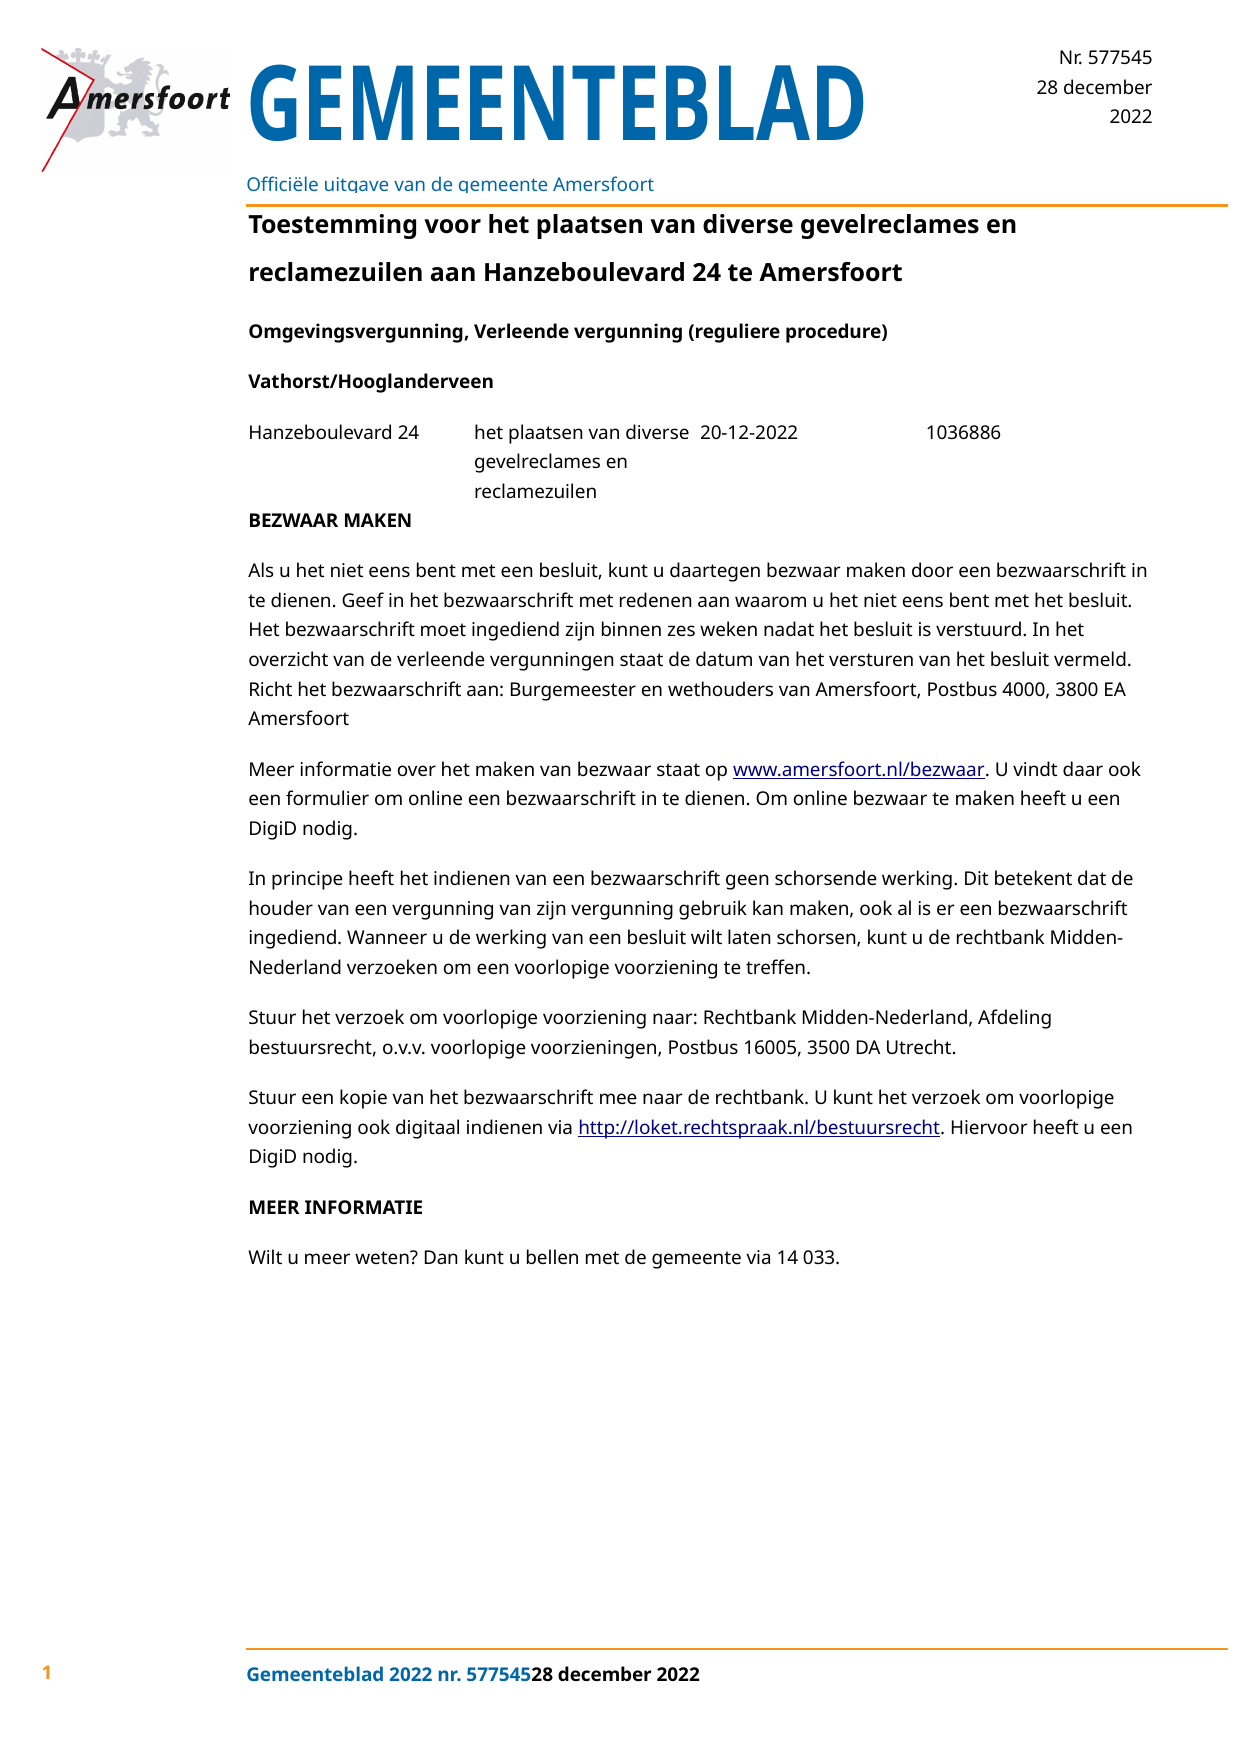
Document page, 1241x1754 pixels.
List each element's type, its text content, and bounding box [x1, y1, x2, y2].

table_header Hanzeboulevard 24 [248, 419, 474, 504]
table_header 1036886 [926, 419, 1152, 504]
text MEER INFORMATIE [248, 1194, 1152, 1220]
text Als u het niet eens bent met een besluit, kunt u daartegen bezwaar maken door een bezwaarschrift in te dienen. Geef in het bezwaarschrift met redenen aan waarom u het niet eens bent met het besluit. Het bezwaarschrift moet ingediend zijn binnen zes weken nadat het besluit is verstuurd. In het overzicht van de verleende vergunningen staat de datum van het versturen van het besluit vermeld. Richt het bezwaarschrift aan: Burgemeester en wethouders van Amersfoort, Postbus 4000, 3800 EA Amersfoort [248, 557, 1152, 731]
text In principe heeft het indienen van een bezwaarschrift geen schorsende werking. Dit betekent dat de houder van een vergunning van zijn vergunning gebruik kan maken, ook al is er een bezwaarschrift ingediend. Wanneer u de werking van een besluit wilt laten schorsen, kunt u de rechtbank Midden-Nederland verzoeken om een voorlopige voorziening te treffen. [248, 865, 1152, 980]
text Omgevingsvergunning, Verleende vergunning (reguliere procedure) [248, 318, 1152, 344]
text Toestemming voor het plaatsen van diverse gevelreclames en reclamezuilen aan Hanzeboulevard 24 te Amersfoort [248, 207, 1152, 288]
text Stuur een kopie van het bezwaarschrift mee naar de rechtbank. U kunt het verzoek om voorlopige voorziening ook digitaal indienen via http://loket.rechtspraak.nl/bestuursrecht. Hiervoor heeft u een DigiD nodig. [248, 1084, 1152, 1169]
text Meer informatie over het maken van bezwaar staat op www.amersfoort.nl/bezwaar. U vindt daar ook een formulier om online een bezwaarschrift in te dienen. Om online bezwaar te maken heeft u een DigiD nodig. [248, 756, 1152, 841]
text Wilt u meer weten? Dan kunt u bellen met de gemeente via 14 033. [248, 1244, 1152, 1270]
text Vathorst/Hooglanderveen [248, 368, 1152, 394]
text BEZWAAR MAKEN [248, 507, 1152, 533]
table_header 20-12-2022 [700, 419, 926, 504]
picture [41, 47, 231, 172]
table_header het plaatsen van diverse gevelreclames en reclamezuilen [474, 419, 700, 504]
text Stuur het verzoek om voorlopige voorziening naar: Rechtbank Midden-Nederland, Afdeling bestuursrecht, o.v.v. voorlopige voorzieningen, Postbus 16005, 3500 DA Utrecht. [248, 1004, 1152, 1060]
